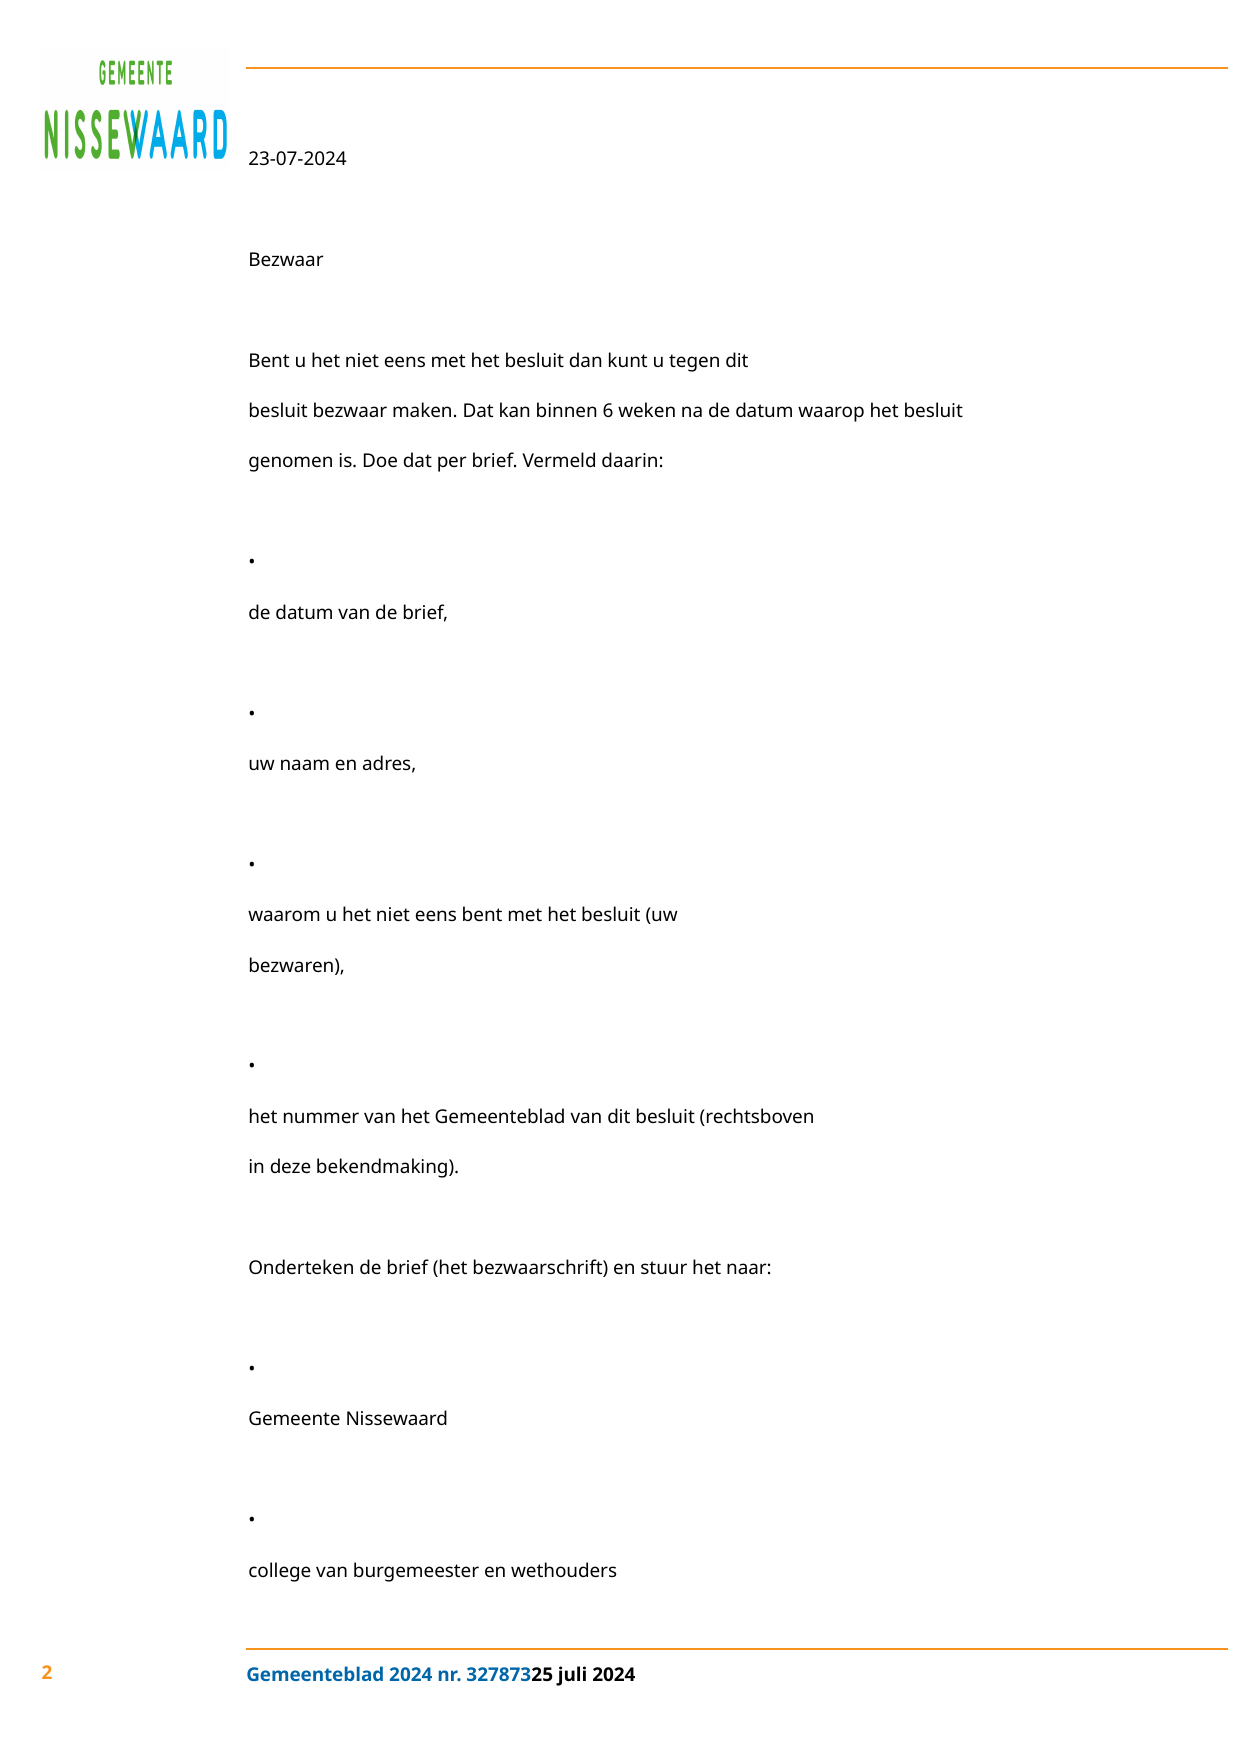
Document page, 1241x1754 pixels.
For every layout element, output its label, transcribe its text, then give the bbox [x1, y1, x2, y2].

text Bent u het niet eens met het besluit dan kunt u tegen dit [248, 347, 1152, 373]
text de datum van de brief, [248, 599, 1152, 625]
text college van burgemeester en wethouders [248, 1557, 1152, 1583]
text • [248, 1355, 1152, 1381]
text • [248, 851, 1152, 877]
text Gemeente Nissewaard [248, 1406, 1152, 1431]
text • [248, 548, 1152, 574]
picture [41, 47, 231, 172]
text • [248, 1506, 1152, 1532]
text waarom u het niet eens bent met het besluit (uw [248, 901, 1152, 927]
text genomen is. Doe dat per brief. Vermeld daarin: [248, 448, 1152, 473]
text Bezwaar [248, 246, 1152, 272]
text • [248, 1053, 1152, 1078]
text besluit bezwaar maken. Dat kan binnen 6 weken na de datum waarop het besluit [248, 397, 1152, 423]
text uw naam en adres, [248, 750, 1152, 776]
text bezwaren), [248, 952, 1152, 978]
text Onderteken de brief (het bezwaarschrift) en stuur het naar: [248, 1254, 1152, 1280]
text het nummer van het Gemeenteblad van dit besluit (rechtsboven [248, 1103, 1152, 1129]
text in deze bekendmaking). [248, 1153, 1152, 1179]
text 23-07-2024 [248, 145, 1152, 171]
text • [248, 700, 1152, 726]
